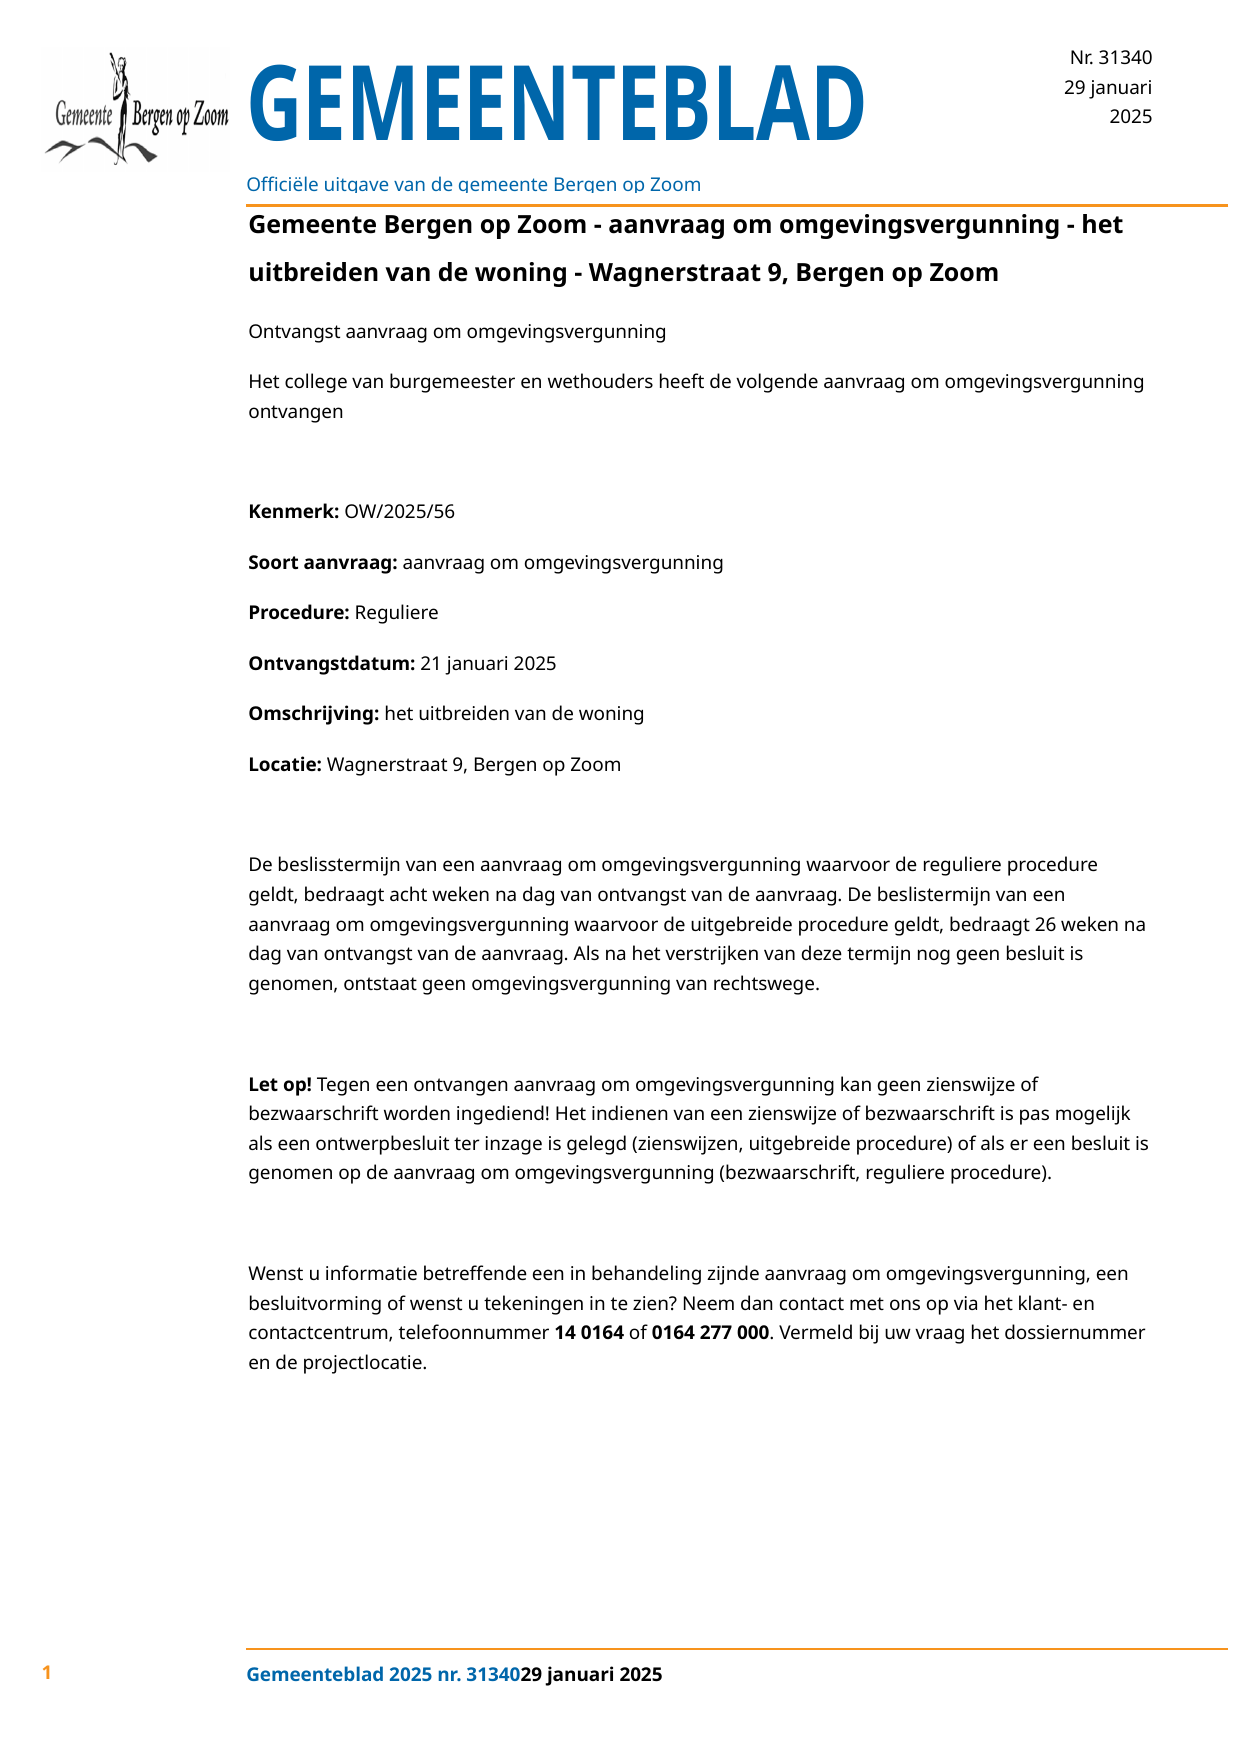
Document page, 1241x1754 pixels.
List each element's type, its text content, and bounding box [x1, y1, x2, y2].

text Ontvangstdatum: 21 januari 2025 [248, 650, 1152, 676]
text Gemeente Bergen op Zoom - aanvraag om omgevingsvergunning - het uitbreiden van de woning - Wagnerstraat 9, Bergen op Zoom [248, 207, 1152, 288]
text Ontvangst aanvraag om omgevingsvergunning [248, 318, 1152, 344]
picture [41, 47, 231, 172]
text Locatie: Wagnerstraat 9, Bergen op Zoom [248, 751, 1152, 777]
text Kenmerk: OW/2025/56 [248, 499, 1152, 524]
text Het college van burgemeester en wethouders heeft de volgende aanvraag om omgevingsvergunning ontvangen [248, 368, 1152, 424]
text De beslisstermijn van een aanvraag om omgevingsvergunning waarvoor de reguliere procedure geldt, bedraagt acht weken na dag van ontvangst van de aanvraag. De beslistermijn van een aanvraag om omgevingsvergunning waarvoor de uitgebreide procedure geldt, bedraagt 26 weken na dag van ontvangst van de aanvraag. Als na het verstrijken van deze termijn nog geen besluit is genomen, ontstaat geen omgevingsvergunning van rechtswege. [248, 852, 1152, 996]
text Soort aanvraag: aanvraag om omgevingsvergunning [248, 549, 1152, 575]
text Let op! Tegen een ontvangen aanvraag om omgevingsvergunning kan geen zienswijze of bezwaarschrift worden ingediend! Het indienen van een zienswijze of bezwaarschrift is pas mogelijk als een ontwerpbesluit ter inzage is gelegd (zienswijzen, uitgebreide procedure) of als er een besluit is genomen op de aanvraag om omgevingsvergunning (bezwaarschrift, reguliere procedure). [248, 1071, 1152, 1185]
text Procedure: Reguliere [248, 599, 1152, 625]
text Omschrijving: het uitbreiden van de woning [248, 700, 1152, 726]
text Wenst u informatie betreffende een in behandeling zijnde aanvraag om omgevingsvergunning, een besluitvorming of wenst u tekeningen in te zien? Neem dan contact met ons op via het klant- en contactcentrum, telefoonnummer 14 0164 of 0164 277 000. Vermeld bij uw vraag het dossiernummer en de projectlocatie. [248, 1260, 1152, 1375]
